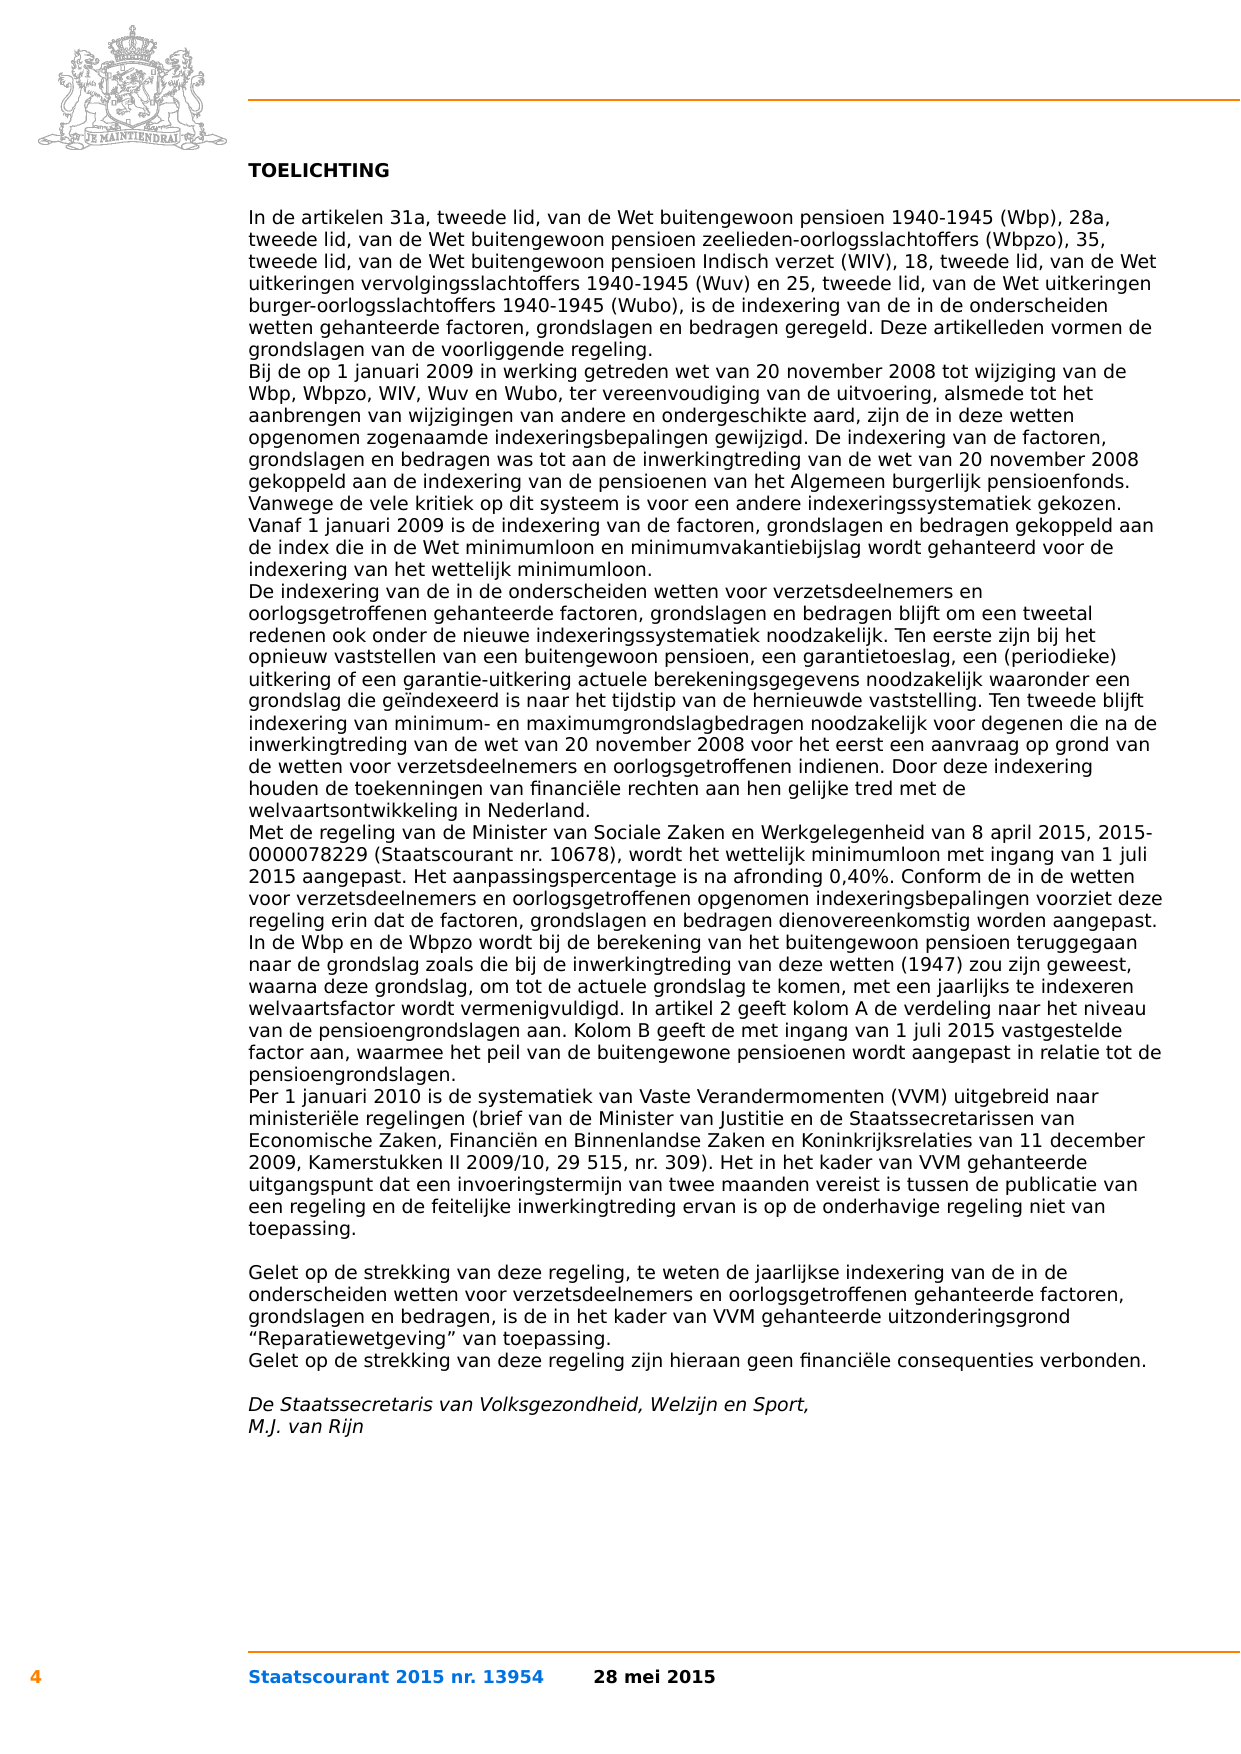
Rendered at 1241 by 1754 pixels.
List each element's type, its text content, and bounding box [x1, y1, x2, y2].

text De indexering van de in de onderscheiden wetten voor verzetsdeelnemers en oorlogsgetroffenen gehanteerde factoren, grondslagen en bedragen blijft om een tweetal redenen ook onder de nieuwe indexeringssystematiek noodzakelijk. Ten eerste zijn bij het opnieuw vaststellen van een buitengewoon pensioen, een garantietoeslag, een (periodieke) uitkering of een garantie-uitkering actuele berekeningsgegevens noodzakelijk waaronder een grondslag die geïndexeerd is naar het tijdstip van de hernieuwde vaststelling. Ten tweede blijft indexering van minimum- en maximumgrondslagbedragen noodzakelijk voor degenen die na de inwerkingtreding van de wet van 20 november 2008 voor het eerst een aanvraag op grond van de wetten voor verzetsdeelnemers en oorlogsgetroffenen indienen. Door deze indexering houden de toekenningen van financiële rechten aan hen gelijke tred met de welvaartsontwikkeling in Nederland. [248, 581, 1163, 822]
text Met de regeling van de Minister van Sociale Zaken en Werkgelegenheid van 8 april 2015, 2015-0000078229 (Staatscourant nr. 10678), wordt het wettelijk minimumloon met ingang van 1 juli 2015 aangepast. Het aanpassingspercentage is na afronding 0,40%. Conform de in de wetten voor verzetsdeelnemers en oorlogsgetroffenen opgenomen indexeringsbepalingen voorziet deze regeling erin dat de factoren, grondslagen en bedragen dienovereenkomstig worden aangepast. [248, 822, 1163, 932]
text In de artikelen 31a, tweede lid, van de Wet buitengewoon pensioen 1940-1945 (Wbp), 28a, tweede lid, van de Wet buitengewoon pensioen zeelieden-oorlogsslachtoffers (Wbpzo), 35, tweede lid, van de Wet buitengewoon pensioen Indisch verzet (WIV), 18, tweede lid, van de Wet uitkeringen vervolgingsslachtoffers 1940‑1945 (Wuv) en 25, tweede lid, van de Wet uitkeringen burger-oorlogsslachtoffers 1940-1945 (Wubo), is de indexering van de in de onderscheiden wetten gehanteerde factoren, grondslagen en bedragen geregeld. Deze artikelleden vormen de grondslagen van de voorliggende regeling. [248, 207, 1163, 361]
text In de Wbp en de Wbpzo wordt bij de berekening van het buitengewoon pensioen teruggegaan naar de grondslag zoals die bij de inwerkingtreding van deze wetten (1947) zou zijn geweest, waarna deze grondslag, om tot de actuele grondslag te komen, met een jaarlijks te indexeren welvaartsfactor wordt vermenigvuldigd. In artikel 2 geeft kolom A de verdeling naar het niveau van de pensioengrondslagen aan. Kolom B geeft de met ingang van 1 juli 2015 vastgestelde factor aan, waarmee het peil van de buitengewone pensioenen wordt aangepast in relatie tot de pensioengrondslagen. [248, 932, 1163, 1086]
subtitle TOELICHTING [248, 160, 1163, 182]
text Per 1 januari 2010 is de systematiek van Vaste Verandermomenten (VVM) uitgebreid naar ministeriële regelingen (brief van de Minister van Justitie en de Staatssecretarissen van Economische Zaken, Financiën en Binnenlandse Zaken en Koninkrijksrelaties van 11 december 2009, Kamerstukken II 2009/10, 29 515, nr. 309). Het in het kader van VVM gehanteerde uitgangspunt dat een invoeringstermijn van twee maanden vereist is tussen de publicatie van een regeling en de feitelijke inwerkingtreding ervan is op de onderhavige regeling niet van toepassing. [248, 1086, 1163, 1240]
text Gelet op de strekking van deze regeling zijn hieraan geen financiële consequenties verbonden. [248, 1350, 1163, 1372]
text De Staatssecretaris van Volksgezondheid, Welzijn en Sport, M.J. van Rijn [248, 1393, 1163, 1437]
picture [38, 25, 227, 150]
text Gelet op de strekking van deze regeling, te weten de jaarlijkse indexering van de in de onderscheiden wetten voor verzetsdeelnemers en oorlogsgetroffenen gehanteerde factoren, grondslagen en bedragen, is de in het kader van VVM gehanteerde uitzonderingsgrond “Reparatiewetgeving” van toepassing. [248, 1262, 1163, 1350]
text Bij de op 1 januari 2009 in werking getreden wet van 20 november 2008 tot wijziging van de Wbp, Wbpzo, WIV, Wuv en Wubo, ter vereenvoudiging van de uitvoering, alsmede tot het aanbrengen van wijzigingen van andere en ondergeschikte aard, zijn de in deze wetten opgenomen zogenaamde indexeringsbepalingen gewijzigd. De indexering van de factoren, grondslagen en bedragen was tot aan de inwerkingtreding van de wet van 20 november 2008 gekoppeld aan de indexering van de pensioenen van het Algemeen burgerlijk pensioenfonds. Vanwege de vele kritiek op dit systeem is voor een andere indexeringssystematiek gekozen. Vanaf 1 januari 2009 is de indexering van de factoren, grondslagen en bedragen gekoppeld aan de index die in de Wet minimumloon en minimumvakantiebijslag wordt gehanteerd voor de indexering van het wettelijk minimumloon. [248, 361, 1163, 581]
